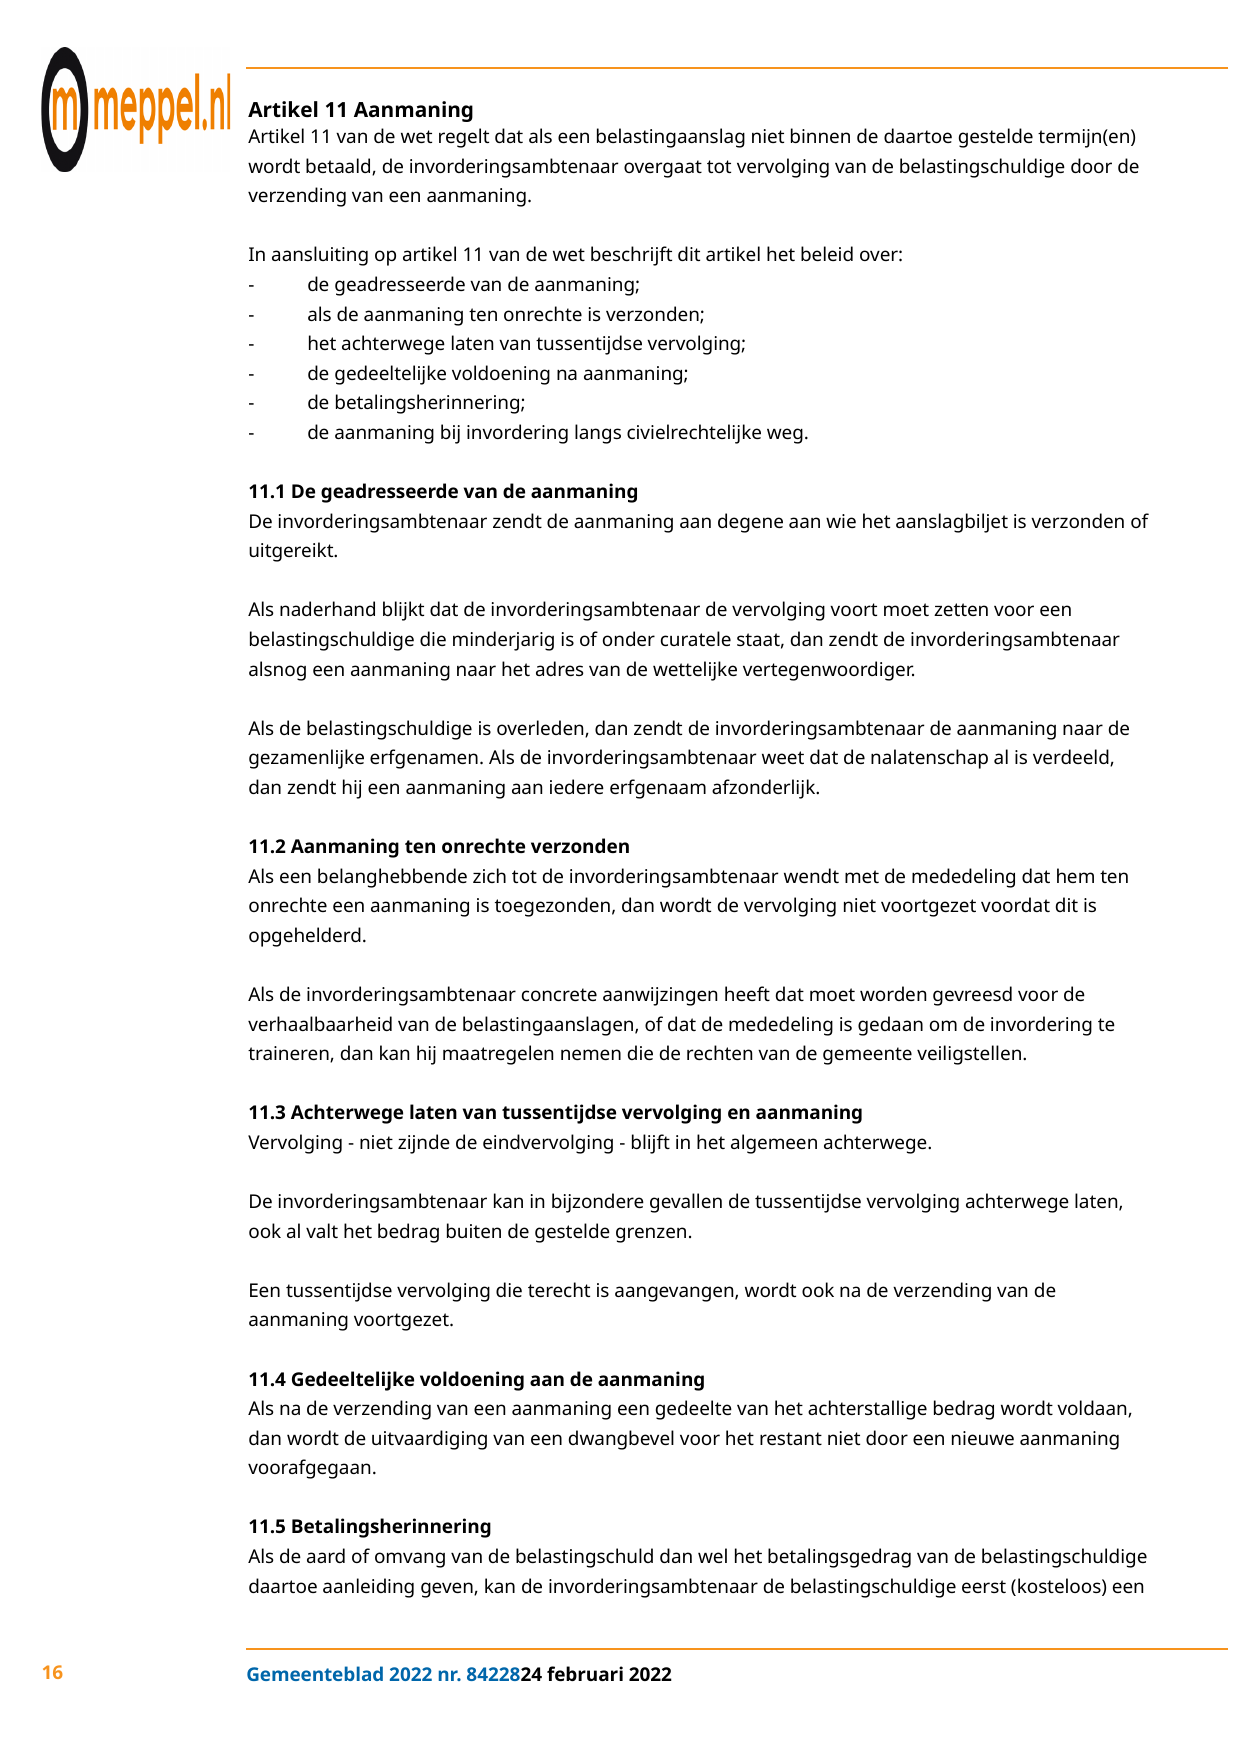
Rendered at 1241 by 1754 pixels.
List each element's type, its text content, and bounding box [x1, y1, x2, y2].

text Als de aard of omvang van de belastingschuld dan wel het betalingsgedrag van de belastingschuldige daartoe aanleiding geven, kan de invorderingsambtenaar de belastingschuldige eerst (kosteloos) een [248, 1543, 1152, 1598]
list de betalingsherinnering; [248, 389, 1152, 415]
picture [41, 47, 231, 172]
text 11.1 De geadresseerde van de aanmaning [248, 478, 1152, 504]
text Een tussentijdse vervolging die terecht is aangevangen, wordt ook na de verzending van de aanmaning voortgezet. [248, 1277, 1152, 1332]
list het achterwege laten van tussentijdse vervolging; [248, 330, 1152, 356]
text Vervolging - niet zijnde de eindvervolging - blijft in het algemeen achterwege. [248, 1129, 1152, 1155]
text Als de invorderingsambtenaar concrete aanwijzingen heeft dat moet worden gevreesd voor de verhaalbaarheid van de belastingaanslagen, of dat de mededeling is gedaan om de invordering te traineren, dan kan hij maatregelen nemen die de rechten van de gemeente veiligstellen. [248, 981, 1152, 1066]
text Als de belastingschuldige is overleden, dan zendt de invorderingsambtenaar de aanmaning naar de gezamenlijke erfgenamen. Als de invorderingsambtenaar weet dat de nalatenschap al is verdeeld, dan zendt hij een aanmaning aan iedere erfgenaam afzonderlijk. [248, 715, 1152, 800]
text De invorderingsambtenaar kan in bijzondere gevallen de tussentijdse vervolging achterwege laten, ook al valt het bedrag buiten de gestelde grenzen. [248, 1188, 1152, 1243]
text 11.3 Achterwege laten van tussentijdse vervolging en aanmaning [248, 1099, 1152, 1125]
text Als na de verzending van een aanmaning een gedeelte van het achterstallige bedrag wordt voldaan, dan wordt de uitvaardiging van een dwangbevel voor het restant niet door een nieuwe aanmaning voorafgegaan. [248, 1395, 1152, 1480]
text 11.5 Betalingsherinnering [248, 1514, 1152, 1539]
text Artikel 11 Aanmaning [248, 95, 1152, 123]
text In aansluiting op artikel 11 van de wet beschrijft dit artikel het beleid over: [248, 242, 1152, 267]
text 11.2 Aanmaning ten onrechte verzonden [248, 833, 1152, 859]
text De invorderingsambtenaar zendt de aanmaning aan degene aan wie het aanslagbiljet is verzonden of uitgereikt. [248, 508, 1152, 563]
text Als naderhand blijkt dat de invorderingsambtenaar de vervolging voort moet zetten voor een belastingschuldige die minderjarig is of onder curatele staat, dan zendt de invorderingsambtenaar alsnog een aanmaning naar het adres van de wettelijke vertegenwoordiger. [248, 597, 1152, 681]
list de aanmaning bij invordering langs civielrechtelijke weg. [248, 419, 1152, 445]
text Artikel 11 van de wet regelt dat als een belastingaanslag niet binnen de daartoe gestelde termijn(en) wordt betaald, de invorderingsambtenaar overgaat tot vervolging van de belastingschuldige door de verzending van een aanmaning. [248, 123, 1152, 208]
list de gedeeltelijke voldoening na aanmaning; [248, 360, 1152, 386]
list de geadresseerde van de aanmaning; [248, 271, 1152, 297]
list als de aanmaning ten onrechte is verzonden; [248, 301, 1152, 326]
text Als een belanghebbende zich tot de invorderingsambtenaar wendt met de mededeling dat hem ten onrechte een aanmaning is toegezonden, dan wordt de vervolging niet voortgezet voordat dit is opgehelderd. [248, 863, 1152, 948]
text 11.4 Gedeeltelijke voldoening aan de aanmaning [248, 1366, 1152, 1391]
